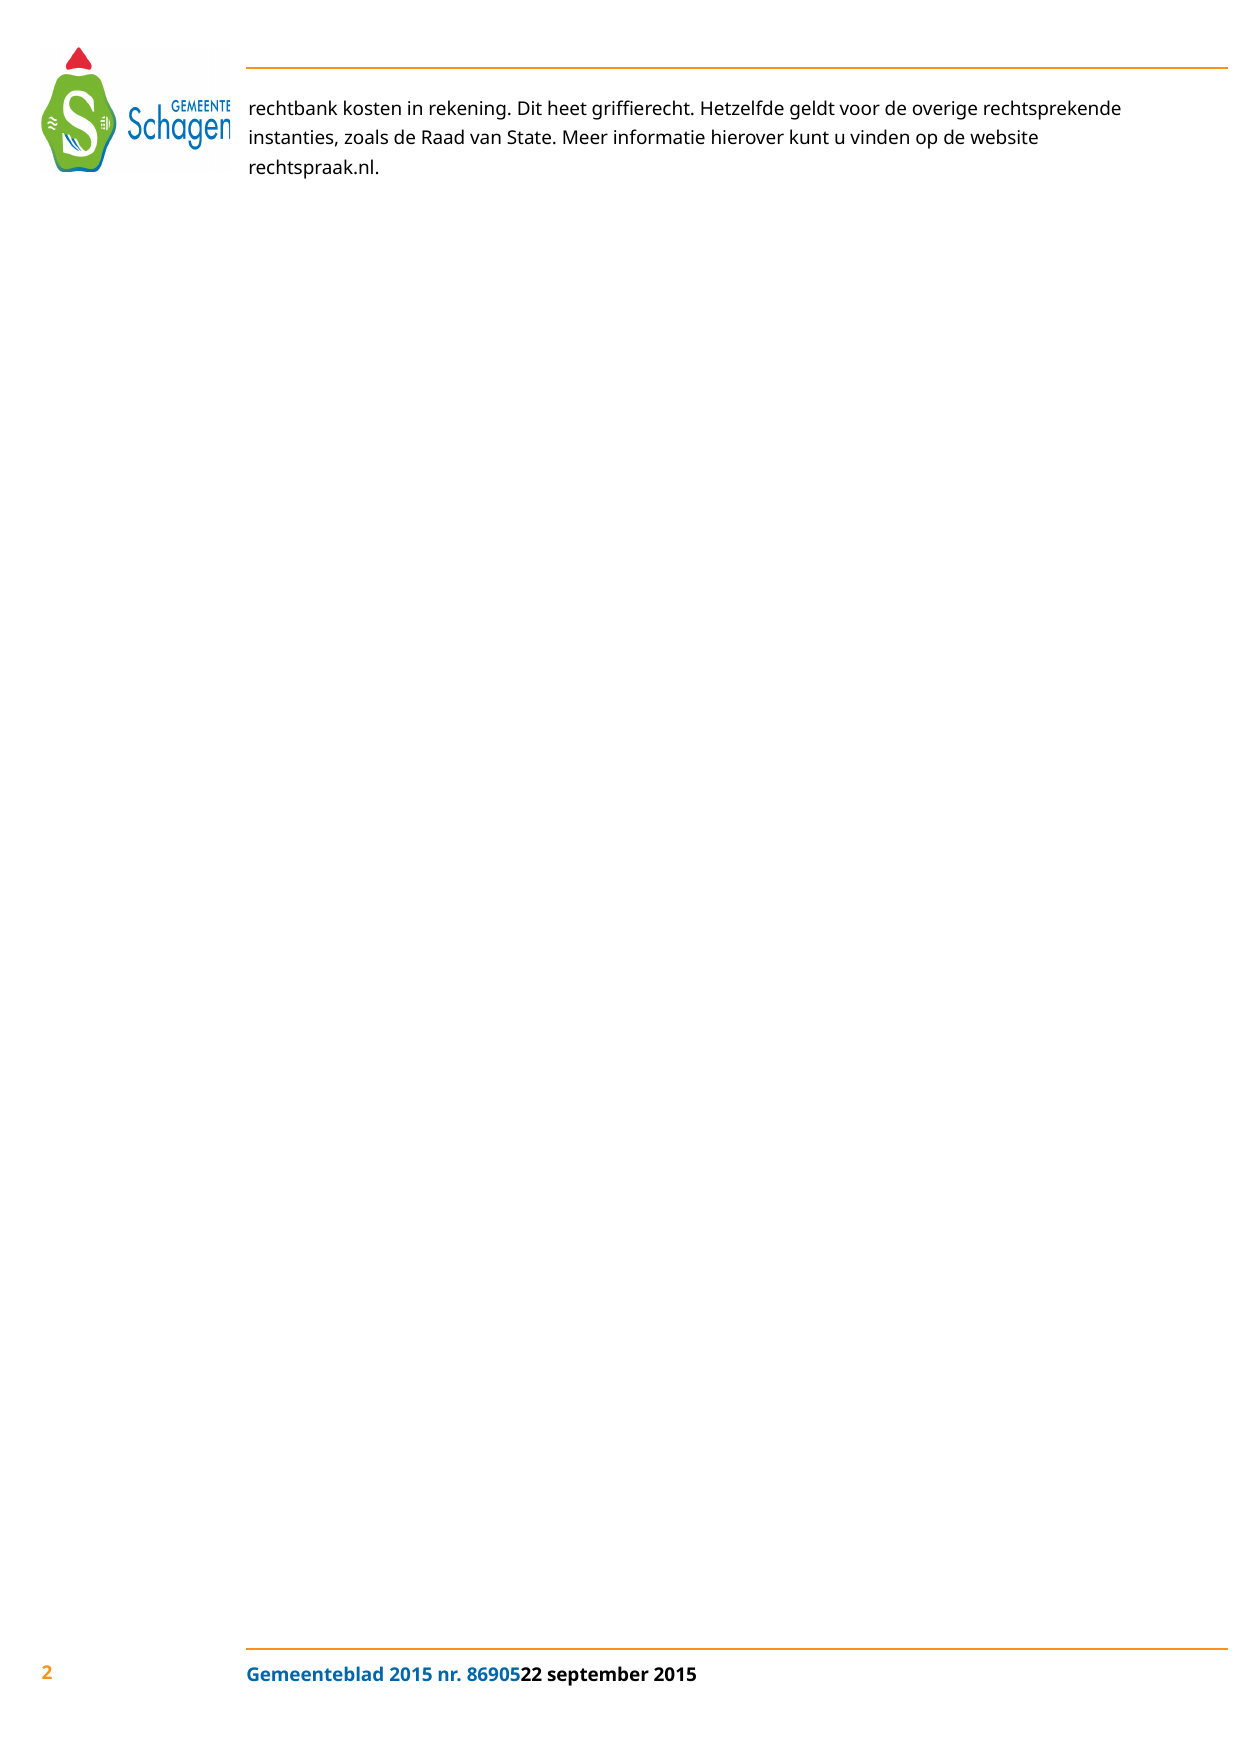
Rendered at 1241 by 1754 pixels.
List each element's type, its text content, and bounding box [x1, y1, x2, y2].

text rechtbank kosten in rekening. Dit heet griffierecht. Hetzelfde geldt voor de overige rechtsprekende instanties, zoals de Raad van State. Meer informatie hierover kunt u vinden op de website rechtspraak.nl. [248, 95, 1152, 180]
picture [41, 47, 231, 172]
